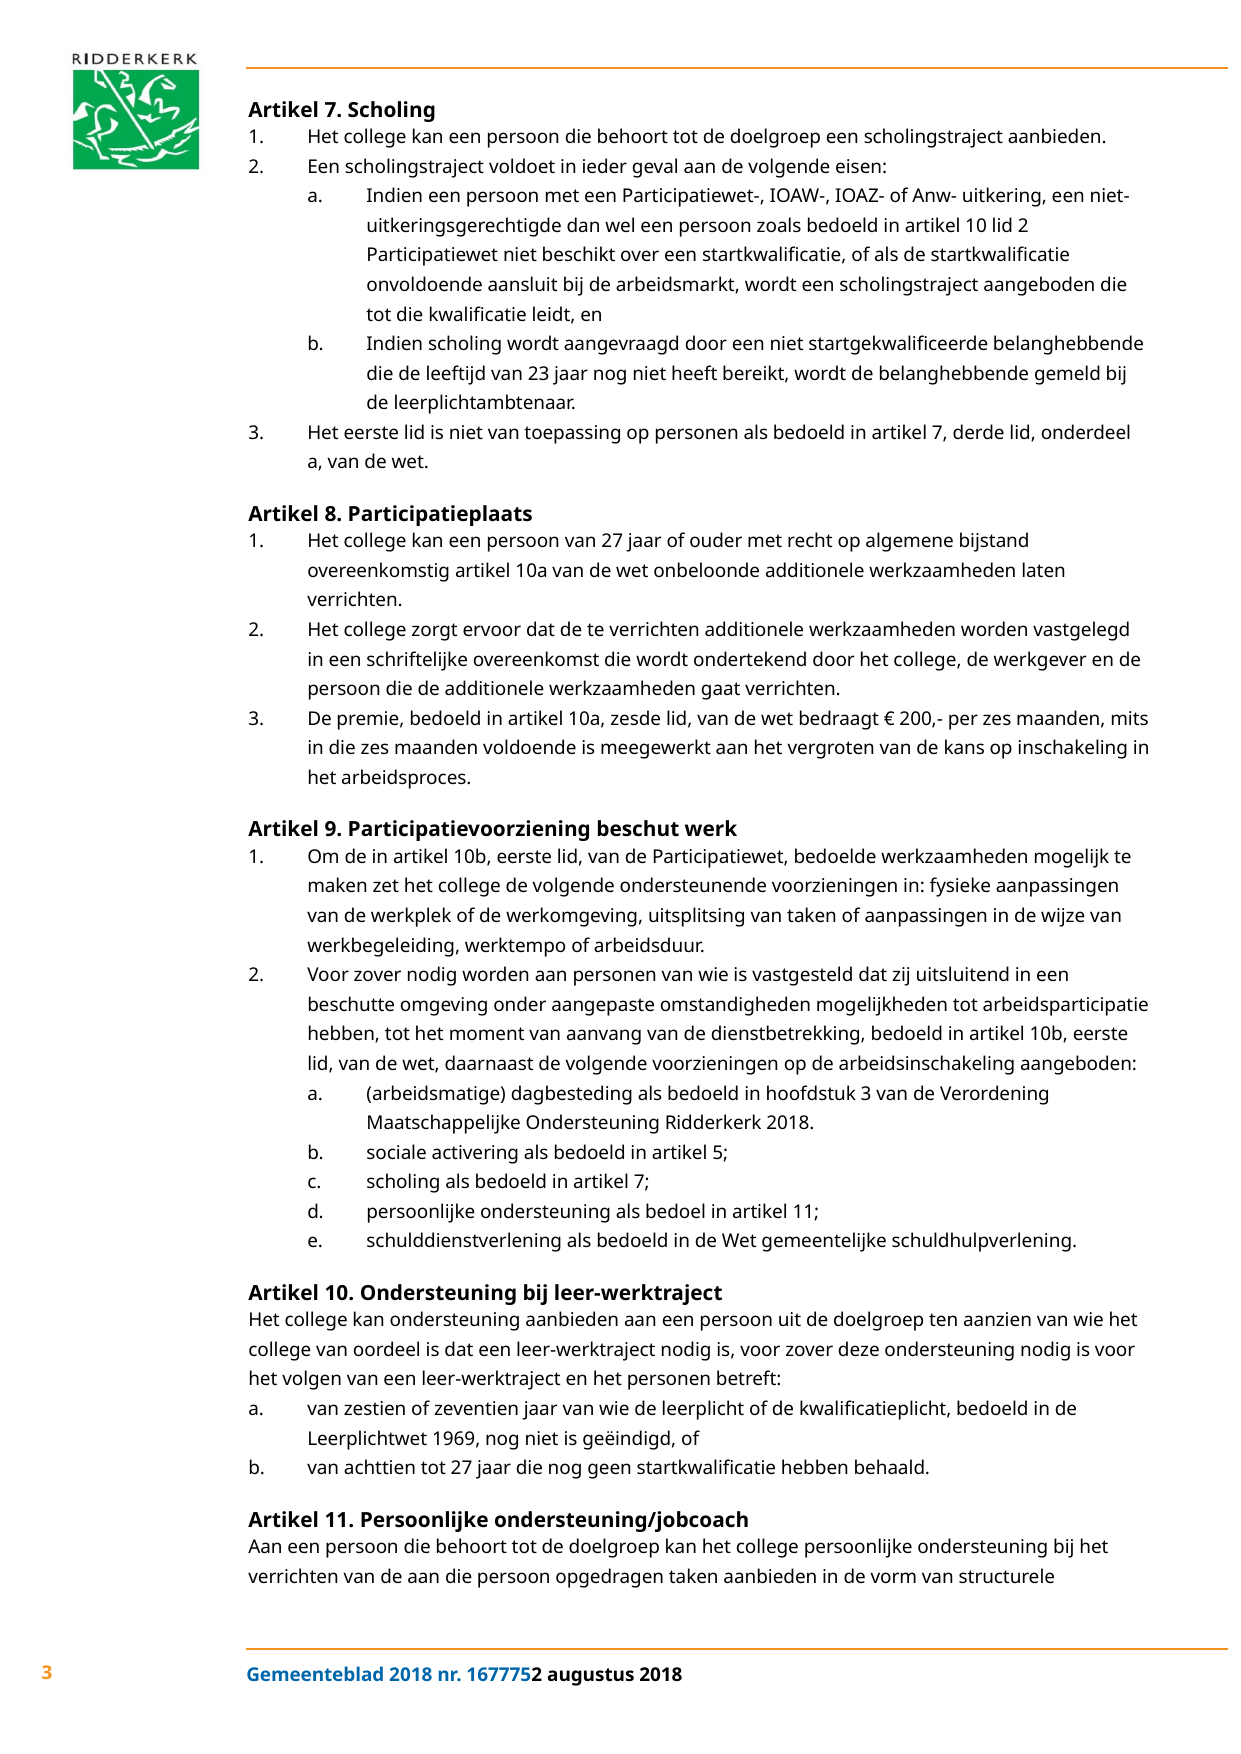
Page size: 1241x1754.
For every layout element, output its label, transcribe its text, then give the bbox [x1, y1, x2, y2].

list van achttien tot 27 jaar die nog geen startkwalificatie hebben behaald. [248, 1454, 1152, 1480]
list Een scholingstraject voldoet in ieder geval aan de volgende eisen: [248, 153, 1152, 178]
list Het eerste lid is niet van toepassing op personen als bedoeld in artikel 7, derde lid, onderdeel a, van de wet. [248, 419, 1152, 474]
list Indien een persoon met een Participatiewet-, IOAW-, IOAZ- of Anw- uitkering, een niet-uitkeringsgerechtigde dan wel een persoon zoals bedoeld in artikel 10 lid 2 Participatiewet niet beschikt over een startkwalificatie, of als de startkwalificatie onvoldoende aansluit bij de arbeidsmarkt, wordt een scholingstraject aangeboden die tot die kwalificatie leidt, en [307, 182, 1152, 326]
text Aan een persoon die behoort tot de doelgroep kan het college persoonlijke ondersteuning bij het verrichten van de aan die persoon opgedragen taken aanbieden in de vorm van structurele [248, 1533, 1152, 1588]
list van zestien of zeventien jaar van wie de leerplicht of de kwalificatieplicht, bedoeld in de Leerplichtwet 1969, nog niet is geëindigd, of [248, 1395, 1152, 1451]
picture [41, 47, 231, 172]
list (arbeidsmatige) dagbesteding als bedoeld in hoofdstuk 3 van de Verordening Maatschappelijke Ondersteuning Ridderkerk 2018. [307, 1080, 1152, 1135]
list persoonlijke ondersteuning als bedoel in artikel 11; [307, 1198, 1152, 1224]
text Artikel 8. Participatieplaats [248, 499, 1152, 527]
list Indien scholing wordt aangevraagd door een niet startgekwalificeerde belanghebbende die de leeftijd van 23 jaar nog niet heeft bereikt, wordt de belanghebbende gemeld bij de leerplichtambtenaar. [307, 330, 1152, 415]
list Om de in artikel 10b, eerste lid, van de Participatiewet, bedoelde werkzaamheden mogelijk te maken zet het college de volgende ondersteunende voorzieningen in: fysieke aanpassingen van de werkplek of de werkomgeving, uitsplitsing van taken of aanpassingen in de wijze van werkbegeleiding, werktempo of arbeidsduur. [248, 843, 1152, 957]
list schulddienstverlening als bedoeld in de Wet gemeentelijke schuldhulpverlening. [307, 1228, 1152, 1253]
text Het college kan ondersteuning aanbieden aan een persoon uit de doelgroep ten aanzien van wie het college van oordeel is dat een leer-werktraject nodig is, voor zover deze ondersteuning nodig is voor het volgen van een leer-werktraject en het personen betreft: [248, 1306, 1152, 1391]
list Het college kan een persoon die behoort tot de doelgroep een scholingstraject aanbieden. [248, 123, 1152, 149]
list De premie, bedoeld in artikel 10a, zesde lid, van de wet bedraagt € 200,- per zes maanden, mits in die zes maanden voldoende is meegewerkt aan het vergroten van de kans op inschakeling in het arbeidsproces. [248, 705, 1152, 790]
list Het college zorgt ervoor dat de te verrichten additionele werkzaamheden worden vastgelegd in een schriftelijke overeenkomst die wordt ondertekend door het college, de werkgever en de persoon die de additionele werkzaamheden gaat verrichten. [248, 616, 1152, 701]
text Artikel 7. Scholing [248, 95, 1152, 123]
text Artikel 11. Persoonlijke ondersteuning/jobcoach [248, 1505, 1152, 1533]
list Voor zover nodig worden aan personen van wie is vastgesteld dat zij uitsluitend in een beschutte omgeving onder aangepaste omstandigheden mogelijkheden tot arbeidsparticipatie hebben, tot het moment van aanvang van de dienstbetrekking, bedoeld in artikel 10b, eerste lid, van de wet, daarnaast de volgende voorzieningen op de arbeidsinschakeling aangeboden: [248, 961, 1152, 1076]
text Artikel 10. Ondersteuning bij leer-werktraject [248, 1278, 1152, 1306]
text Artikel 9. Participatievoorziening beschut werk [248, 814, 1152, 843]
list sociale activering als bedoeld in artikel 5; [307, 1139, 1152, 1164]
list scholing als bedoeld in artikel 7; [307, 1168, 1152, 1194]
list Het college kan een persoon van 27 jaar of ouder met recht op algemene bijstand overeenkomstig artikel 10a van de wet onbeloonde additionele werkzaamheden laten verrichten. [248, 527, 1152, 612]
